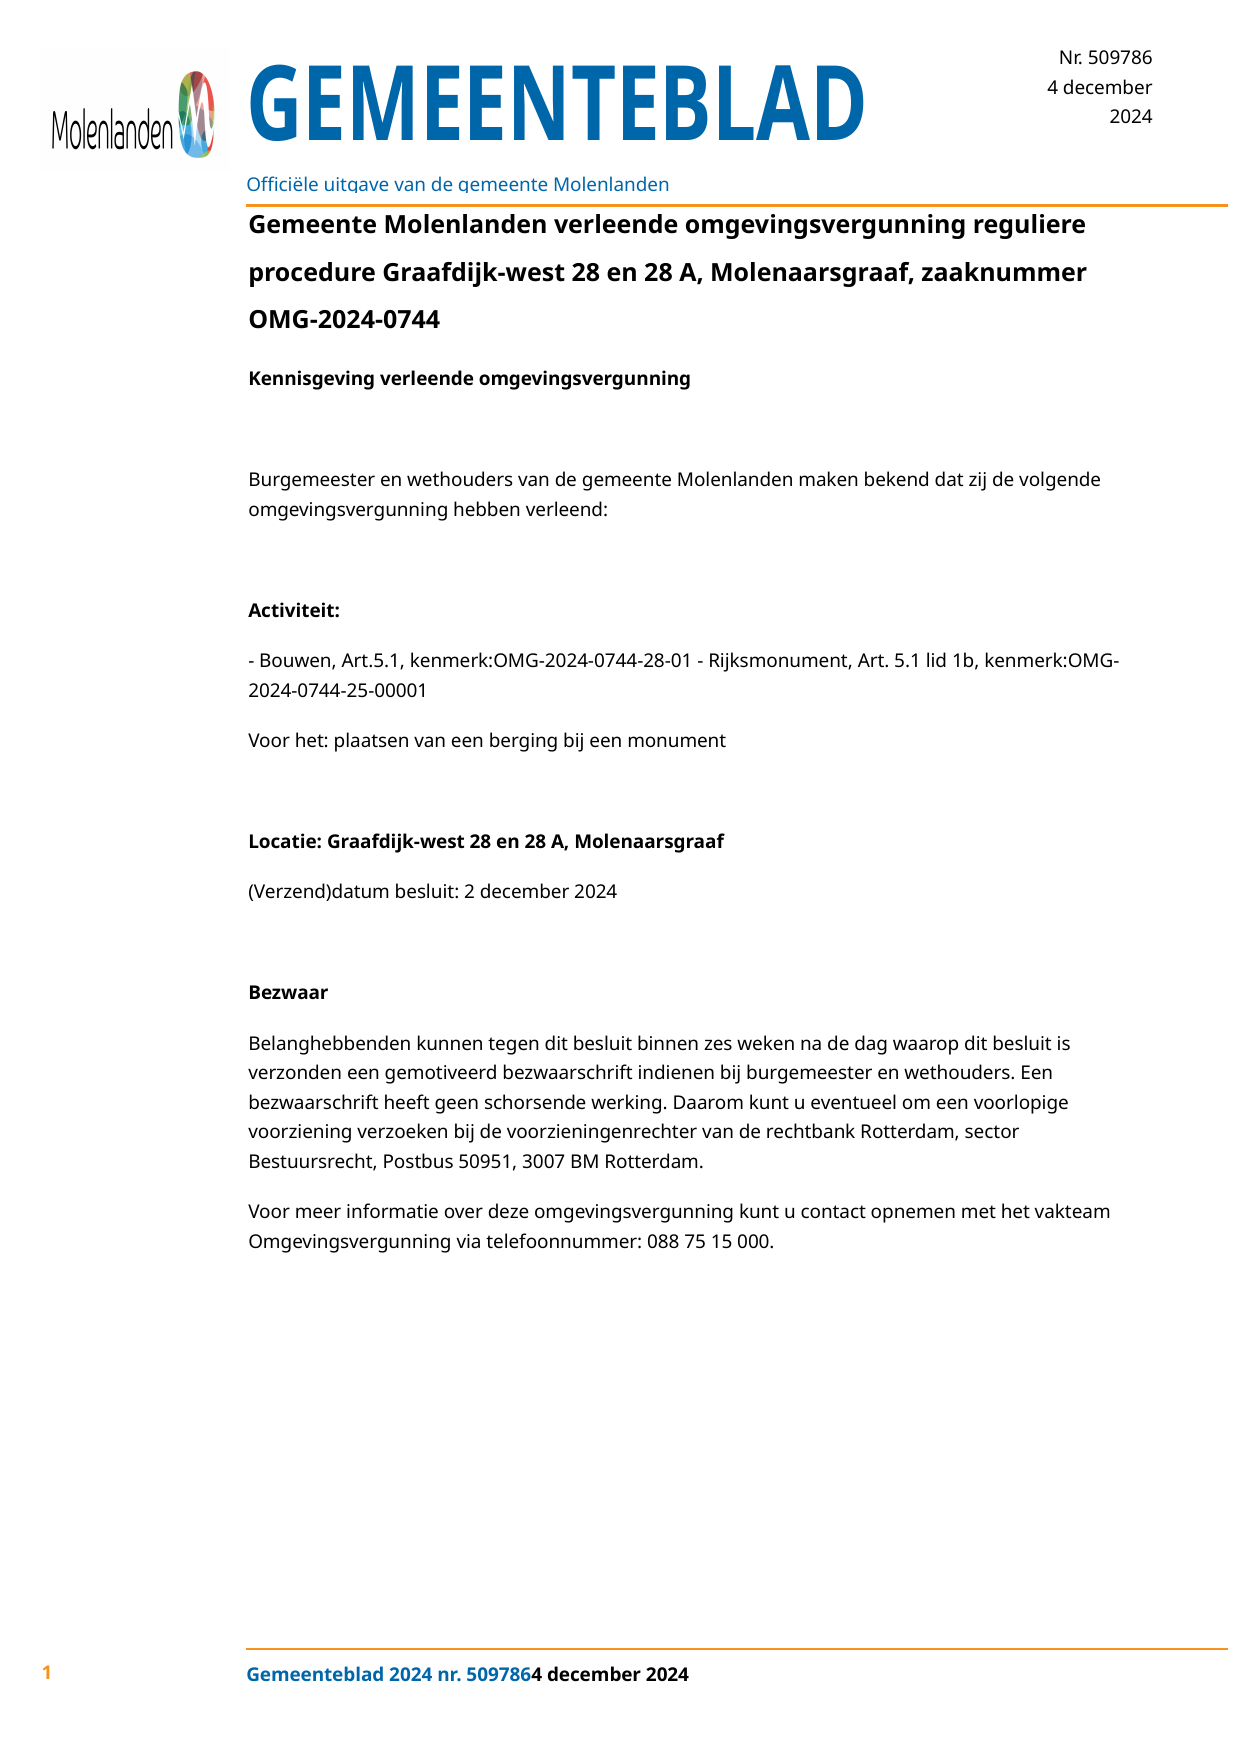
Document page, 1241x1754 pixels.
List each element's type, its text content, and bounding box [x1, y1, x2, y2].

text Belanghebbenden kunnen tegen dit besluit binnen zes weken na de dag waarop dit besluit is verzonden een gemotiveerd bezwaarschrift indienen bij burgemeester en wethouders. Een bezwaarschrift heeft geen schorsende werking. Daarom kunt u eventueel om een voorlopige voorziening verzoeken bij de voorzieningenrechter van de rechtbank Rotterdam, sector Bestuursrecht, Postbus 50951, 3007 BM Rotterdam. [248, 1030, 1152, 1174]
text - Bouwen, Art.5.1, kenmerk:OMG-2024-0744-28-01 - Rijksmonument, Art. 5.1 lid 1b, kenmerk:OMG-2024-0744-25-00001 [248, 647, 1152, 702]
text Kennisgeving verleende omgevingsvergunning [248, 366, 1152, 391]
text Activiteit: [248, 597, 1152, 622]
text Burgemeester en wethouders van de gemeente Molenlanden maken bekend dat zij de volgende omgevingsvergunning hebben verleend: [248, 466, 1152, 522]
text Bezwaar [248, 979, 1152, 1005]
text Voor het: plaatsen van een berging bij een monument [248, 727, 1152, 753]
text (Verzend)datum besluit: 2 december 2024 [248, 878, 1152, 904]
text Voor meer informatie over deze omgevingsvergunning kunt u contact opnemen met het vakteam Omgevingsvergunning via telefoonnummer: 088 75 15 000. [248, 1198, 1152, 1254]
text Gemeente Molenlanden verleende omgevingsvergunning reguliere procedure Graafdijk-west 28 en 28 A, Molenaarsgraaf, zaaknummer OMG-2024-0744 [248, 207, 1152, 336]
text Locatie: Graafdijk-west 28 en 28 A, Molenaarsgraaf [248, 828, 1152, 854]
picture [41, 47, 231, 172]
